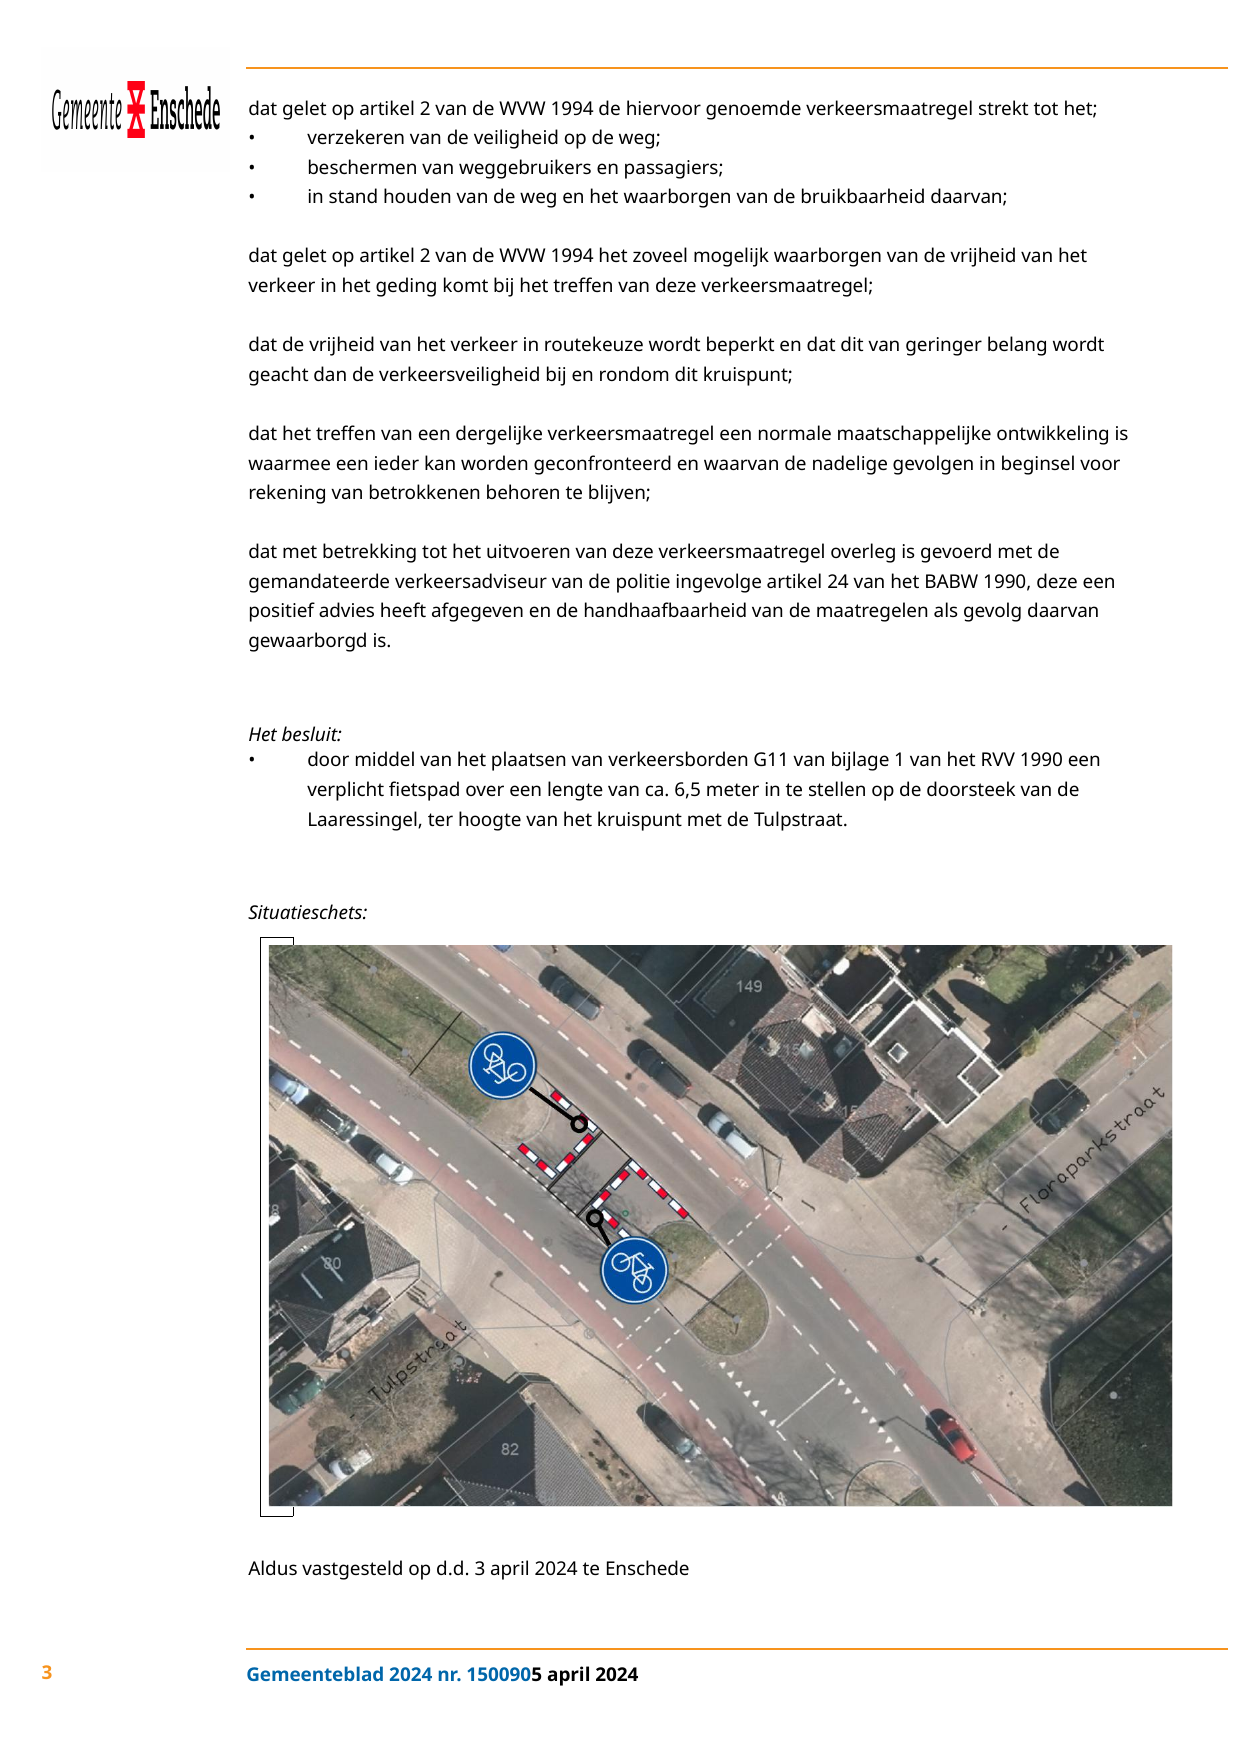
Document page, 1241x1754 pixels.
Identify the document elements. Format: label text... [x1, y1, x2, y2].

picture [41, 47, 231, 172]
text dat gelet op artikel 2 van de WVW 1994 de hiervoor genoemde verkeersmaatregel strekt tot het; [248, 95, 1152, 121]
list in stand houden van de weg en het waarborgen van de bruikbaarheid daarvan; [248, 183, 1152, 209]
text dat het treffen van een dergelijke verkeersmaatregel een normale maatschappelijke ontwikkeling is waarmee een ieder kan worden geconfronteerd en waarvan de nadelige gevolgen in beginsel voor rekening van betrokkenen behoren te blijven; [248, 420, 1152, 505]
text dat met betrekking tot het uitvoeren van deze verkeersmaatregel overleg is gevoerd met de gemandateerde verkeersadviseur van de politie ingevolge artikel 24 van het BABW 1990, deze een positief advies heeft afgegeven en de handhaafbaarheid van de maatregelen als gevolg daarvan gewaarborgd is. [248, 538, 1152, 653]
text Het besluit: [248, 721, 1152, 747]
list verzekeren van de veiligheid op de weg; [248, 124, 1152, 150]
list door middel van het plaatsen van verkeersborden G11 van bijlage 1 van het RVV 1990 een verplicht fietspad over een lengte van ca. 6,5 meter in te stellen op de doorsteek van de Laaressingel, ter hoogte van het kruispunt met de Tulpstraat. [248, 747, 1152, 831]
list beschermen van weggebruikers en passagiers; [248, 154, 1152, 180]
text dat de vrijheid van het verkeer in routekeuze wordt beperkt en dat dit van geringer belang wordt geacht dan de verkeersveiligheid bij en rondom dit kruispunt; [248, 331, 1152, 387]
text dat gelet op artikel 2 van de WVW 1994 het zoveel mogelijk waarborgen van de vrijheid van het verkeer in het geding komt bij het treffen van deze verkeersmaatregel; [248, 243, 1152, 298]
text Situatieschets: [248, 899, 1152, 925]
picture [268, 945, 1173, 1507]
text Aldus vastgesteld op d.d. 3 april 2024 te Enschede [248, 1555, 1152, 1581]
